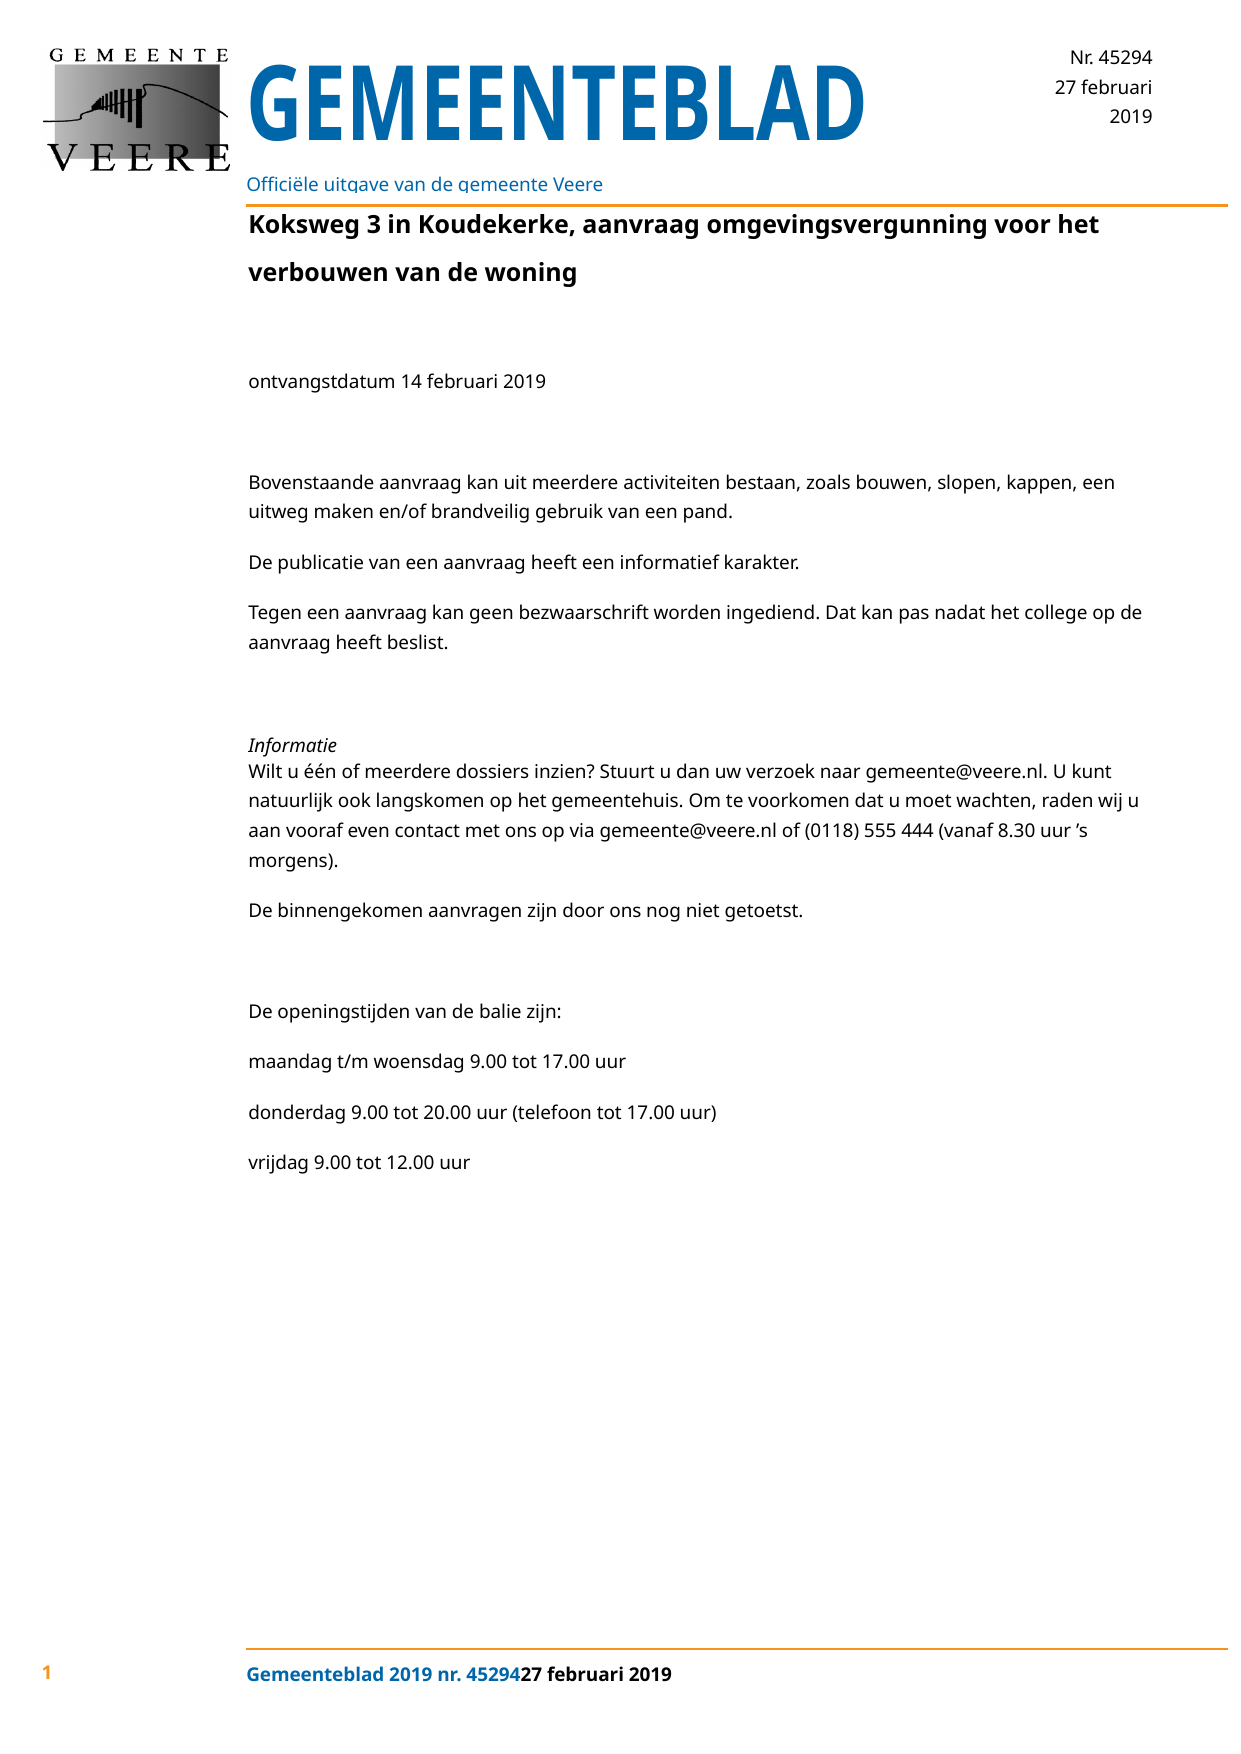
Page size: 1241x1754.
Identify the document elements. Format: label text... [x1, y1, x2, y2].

text Tegen een aanvraag kan geen bezwaarschrift worden ingediend. Dat kan pas nadat het college op de aanvraag heeft beslist. [248, 599, 1152, 655]
text donderdag 9.00 tot 20.00 uur (telefoon tot 17.00 uur) [248, 1099, 1152, 1125]
text Koksweg 3 in Koudekerke, aanvraag omgevingsvergunning voor het verbouwen van de woning [248, 207, 1152, 288]
text ontvangstdatum 14 februari 2019 [248, 368, 1152, 394]
text De openingstijden van de balie zijn: [248, 998, 1152, 1024]
text vrijdag 9.00 tot 12.00 uur [248, 1149, 1152, 1175]
text De binnengekomen aanvragen zijn door ons nog niet getoetst. [248, 897, 1152, 923]
picture [41, 47, 231, 172]
text Informatie [248, 732, 1152, 758]
text Bovenstaande aanvraag kan uit meerdere activiteiten bestaan, zoals bouwen, slopen, kappen, een uitweg maken en/of brandveilig gebruik van een pand. [248, 469, 1152, 524]
text Wilt u één of meerdere dossiers inzien? Stuurt u dan uw verzoek naar gemeente@veere.nl. U kunt natuurlijk ook langskomen op het gemeentehuis. Om te voorkomen dat u moet wachten, raden wij u aan vooraf even contact met ons op via gemeente@veere.nl of (0118) 555 444 (vanaf 8.30 uur ’s morgens). [248, 758, 1152, 873]
text De publicatie van een aanvraag heeft een informatief karakter. [248, 549, 1152, 575]
text maandag t/m woensdag 9.00 tot 17.00 uur [248, 1048, 1152, 1074]
